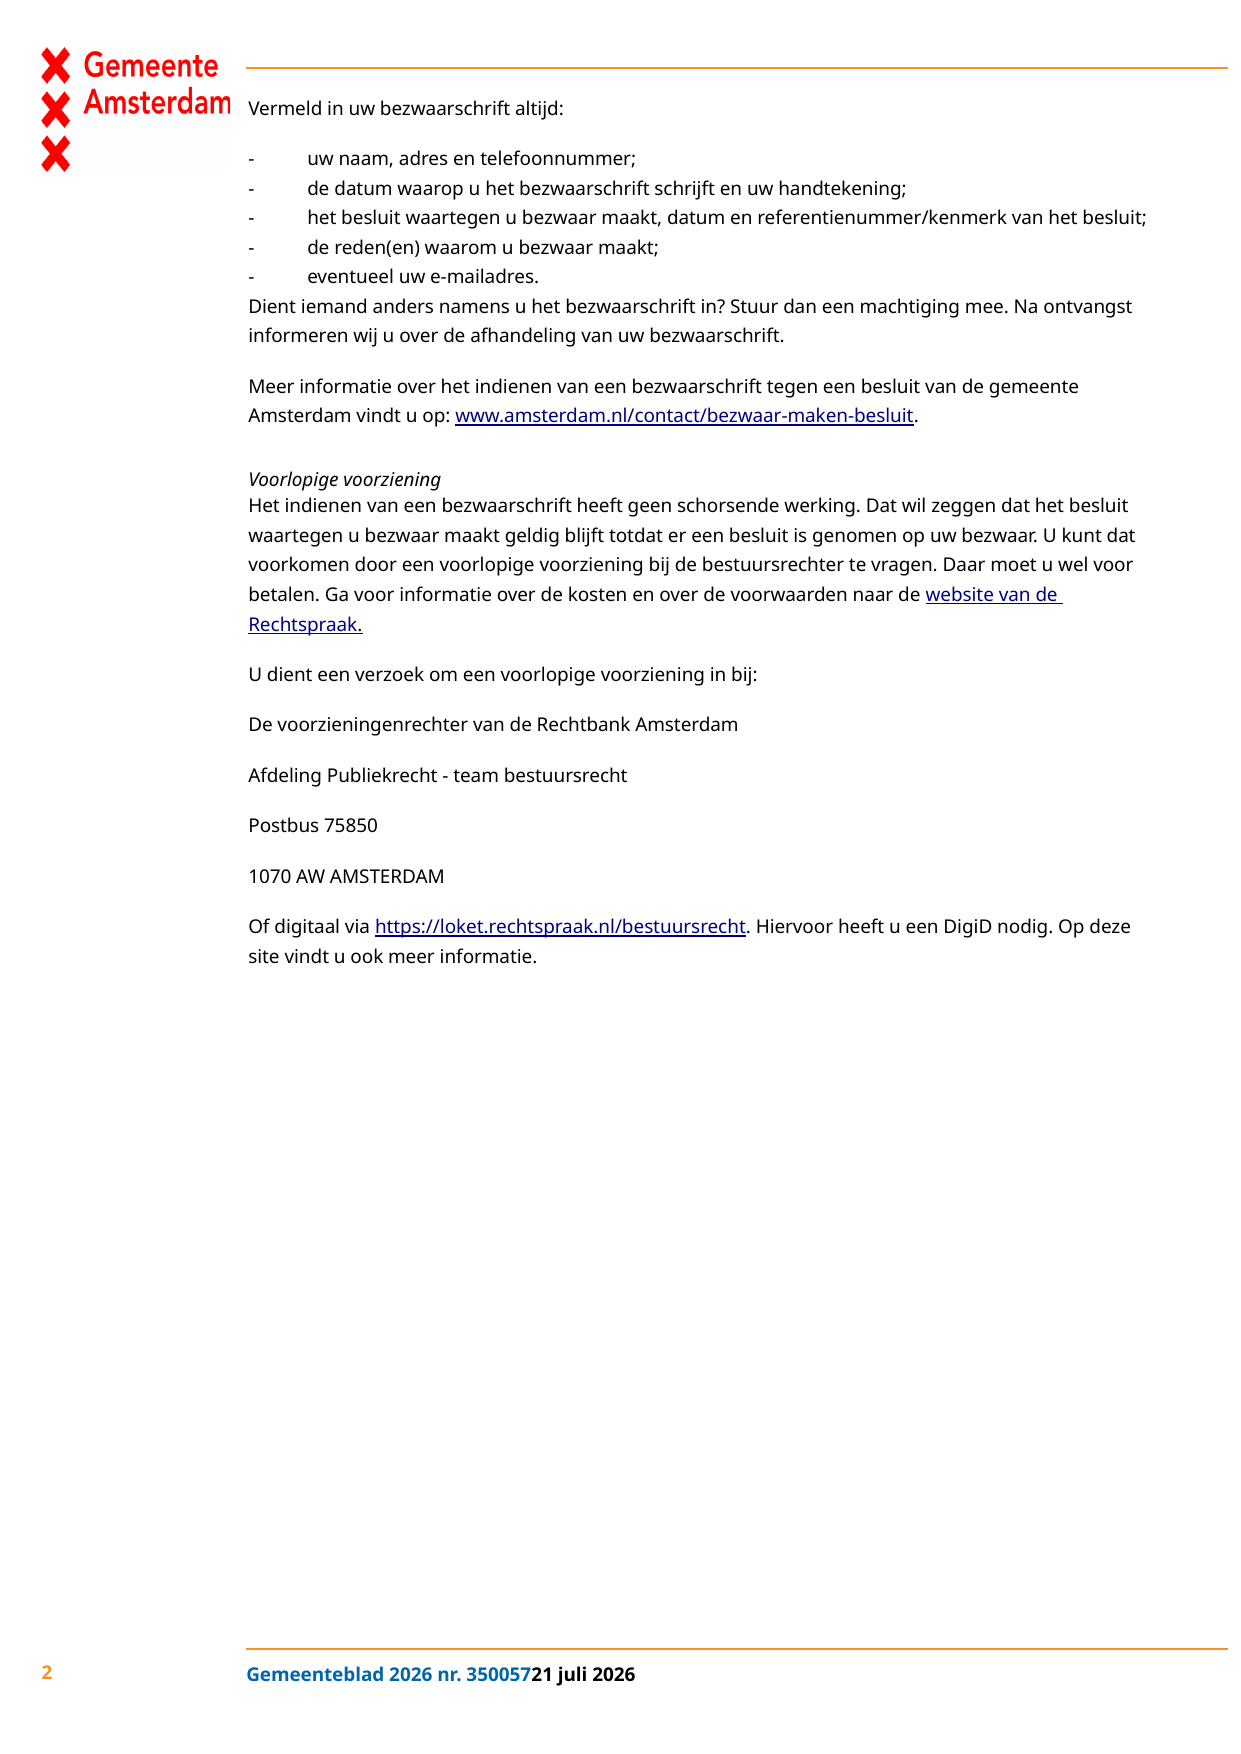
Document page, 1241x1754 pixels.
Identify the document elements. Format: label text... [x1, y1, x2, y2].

text Afdeling Publiekrecht - team bestuursrecht [248, 762, 1152, 788]
list het besluit waartegen u bezwaar maakt, datum en referentienummer/kenmerk van het besluit; [248, 204, 1152, 230]
text Of digitaal via https://loket.rechtspraak.nl/bestuursrecht. Hiervoor heeft u een DigiD nodig. Op deze site vindt u ook meer informatie. [248, 913, 1152, 968]
text Dient iemand anders namens u het bezwaarschrift in? Stuur dan een machtiging mee. Na ontvangst informeren wij u over de afhandeling van uw bezwaarschrift. [248, 293, 1152, 348]
text Voorlopige voorziening [248, 467, 1152, 492]
list uw naam, adres en telefoonnummer; [248, 145, 1152, 171]
picture [41, 47, 231, 172]
text U dient een verzoek om een voorlopige voorziening in bij: [248, 661, 1152, 687]
text Postbus 75850 [248, 812, 1152, 838]
text 1070 AW AMSTERDAM [248, 863, 1152, 888]
text Vermeld in uw bezwaarschrift altijd: [248, 95, 1152, 121]
text De voorzieningenrechter van de Rechtbank Amsterdam [248, 712, 1152, 737]
text Meer informatie over het indienen van een bezwaarschrift tegen een besluit van de gemeente Amsterdam vindt u op: www.amsterdam.nl/contact/bezwaar-maken-besluit. [248, 373, 1152, 428]
text Het indienen van een bezwaarschrift heeft geen schorsende werking. Dat wil zeggen dat het besluit waartegen u bezwaar maakt geldig blijft totdat er een besluit is genomen op uw bezwaar. U kunt dat voorkomen door een voorlopige voorziening bij de bestuursrechter te vragen. Daar moet u wel voor betalen. Ga voor informatie over de kosten en over de voorwaarden naar de website van de Rechtspraak. [248, 492, 1152, 636]
list de datum waarop u het bezwaarschrift schrijft en uw handtekening; [248, 175, 1152, 201]
list eventueel uw e-mailadres. [248, 263, 1152, 289]
list de reden(en) waarom u bezwaar maakt; [248, 234, 1152, 260]
